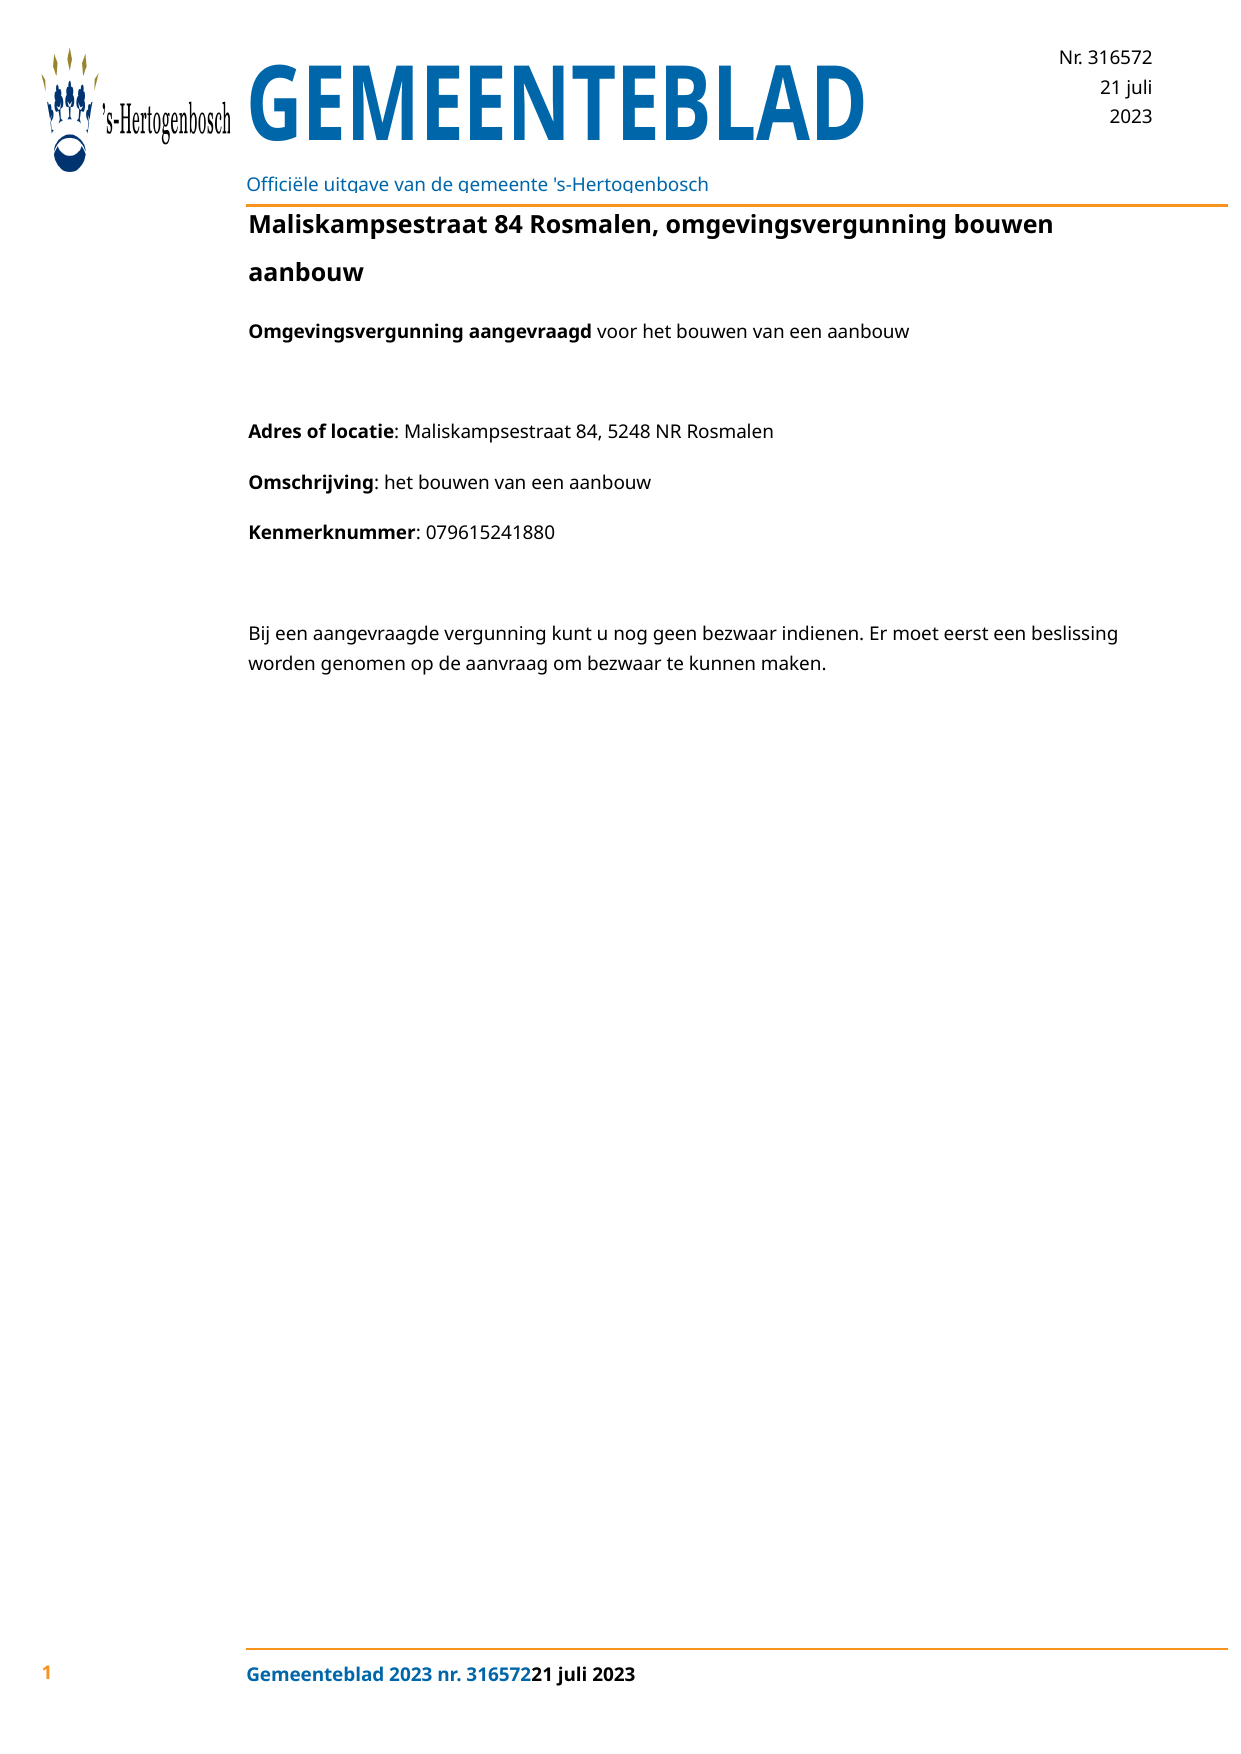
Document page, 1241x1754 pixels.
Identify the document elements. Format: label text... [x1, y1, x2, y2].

text Omschrijving: het bouwen van een aanbouw [248, 469, 1152, 495]
text Omgevingsvergunning aangevraagd voor het bouwen van een aanbouw [248, 318, 1152, 344]
picture [41, 47, 231, 172]
text Bij een aangevraagde vergunning kunt u nog geen bezwaar indienen. Er moet eerst een beslissing worden genomen op de aanvraag om bezwaar te kunnen maken. [248, 620, 1152, 676]
text Adres of locatie: Maliskampsestraat 84, 5248 NR Rosmalen [248, 419, 1152, 444]
text Kenmerknummer: 079615241880 [248, 519, 1152, 545]
text Maliskampsestraat 84 Rosmalen, omgevingsvergunning bouwen aanbouw [248, 207, 1152, 288]
